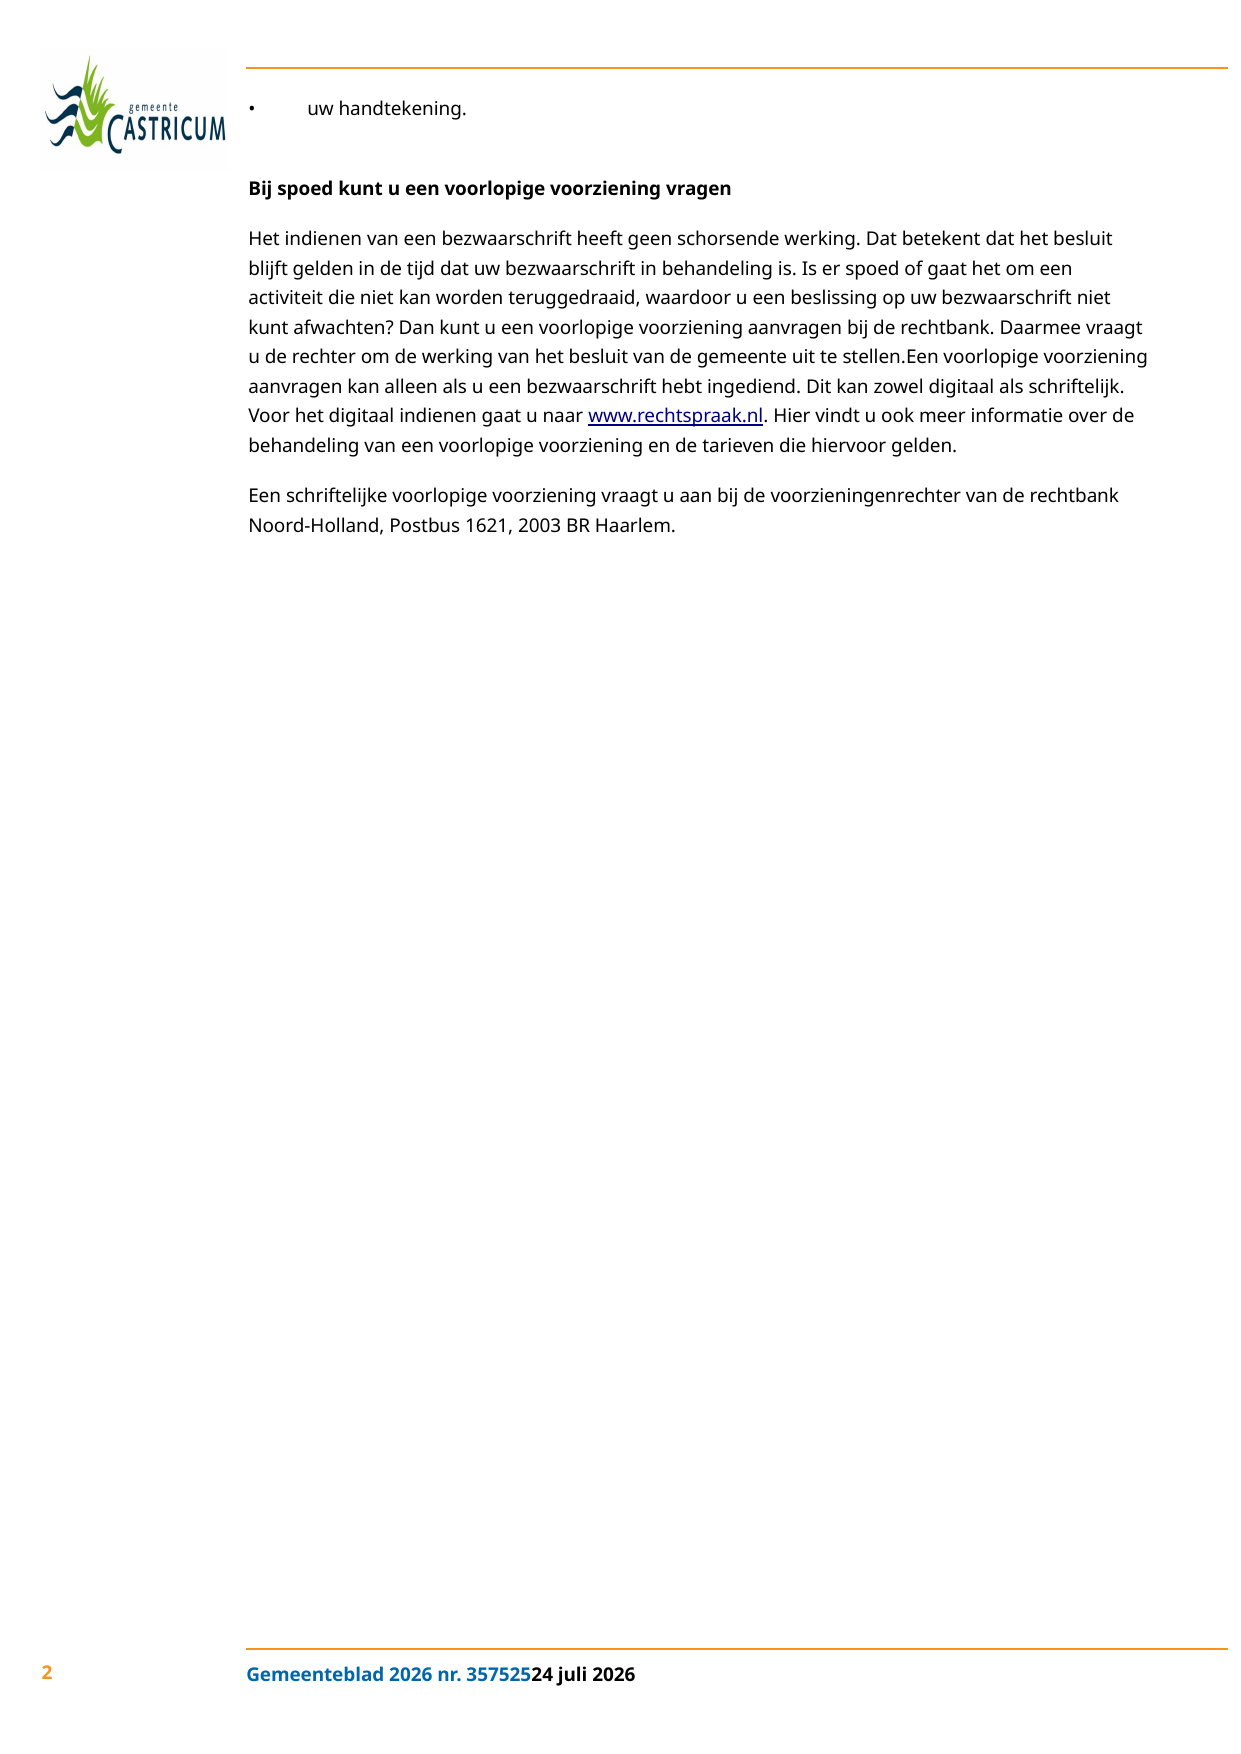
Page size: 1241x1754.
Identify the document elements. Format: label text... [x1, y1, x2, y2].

picture [41, 47, 231, 172]
text Het indienen van een bezwaarschrift heeft geen schorsende werking. Dat betekent dat het besluit blijft gelden in de tijd dat uw bezwaarschrift in behandeling is. Is er spoed of gaat het om een activiteit die niet kan worden teruggedraaid, waardoor u een beslissing op uw bezwaarschrift niet kunt afwachten? Dan kunt u een voorlopige voorziening aanvragen bij de rechtbank. Daarmee vraagt u de rechter om de werking van het besluit van de gemeente uit te stellen.Een voorlopige voorziening aanvragen kan alleen als u een bezwaarschrift hebt ingediend. Dit kan zowel digitaal als schriftelijk. Voor het digitaal indienen gaat u naar www.rechtspraak.nl. Hier vindt u ook meer informatie over de behandeling van een voorlopige voorziening en de tarieven die hiervoor gelden. [248, 225, 1152, 458]
text Bij spoed kunt u een voorlopige voorziening vragen [248, 175, 1152, 201]
list uw handtekening. [248, 95, 1152, 121]
text Een schriftelijke voorlopige voorziening vraagt u aan bij de voorzieningenrechter van de rechtbank Noord-Holland, Postbus 1621, 2003 BR Haarlem. [248, 483, 1152, 538]
